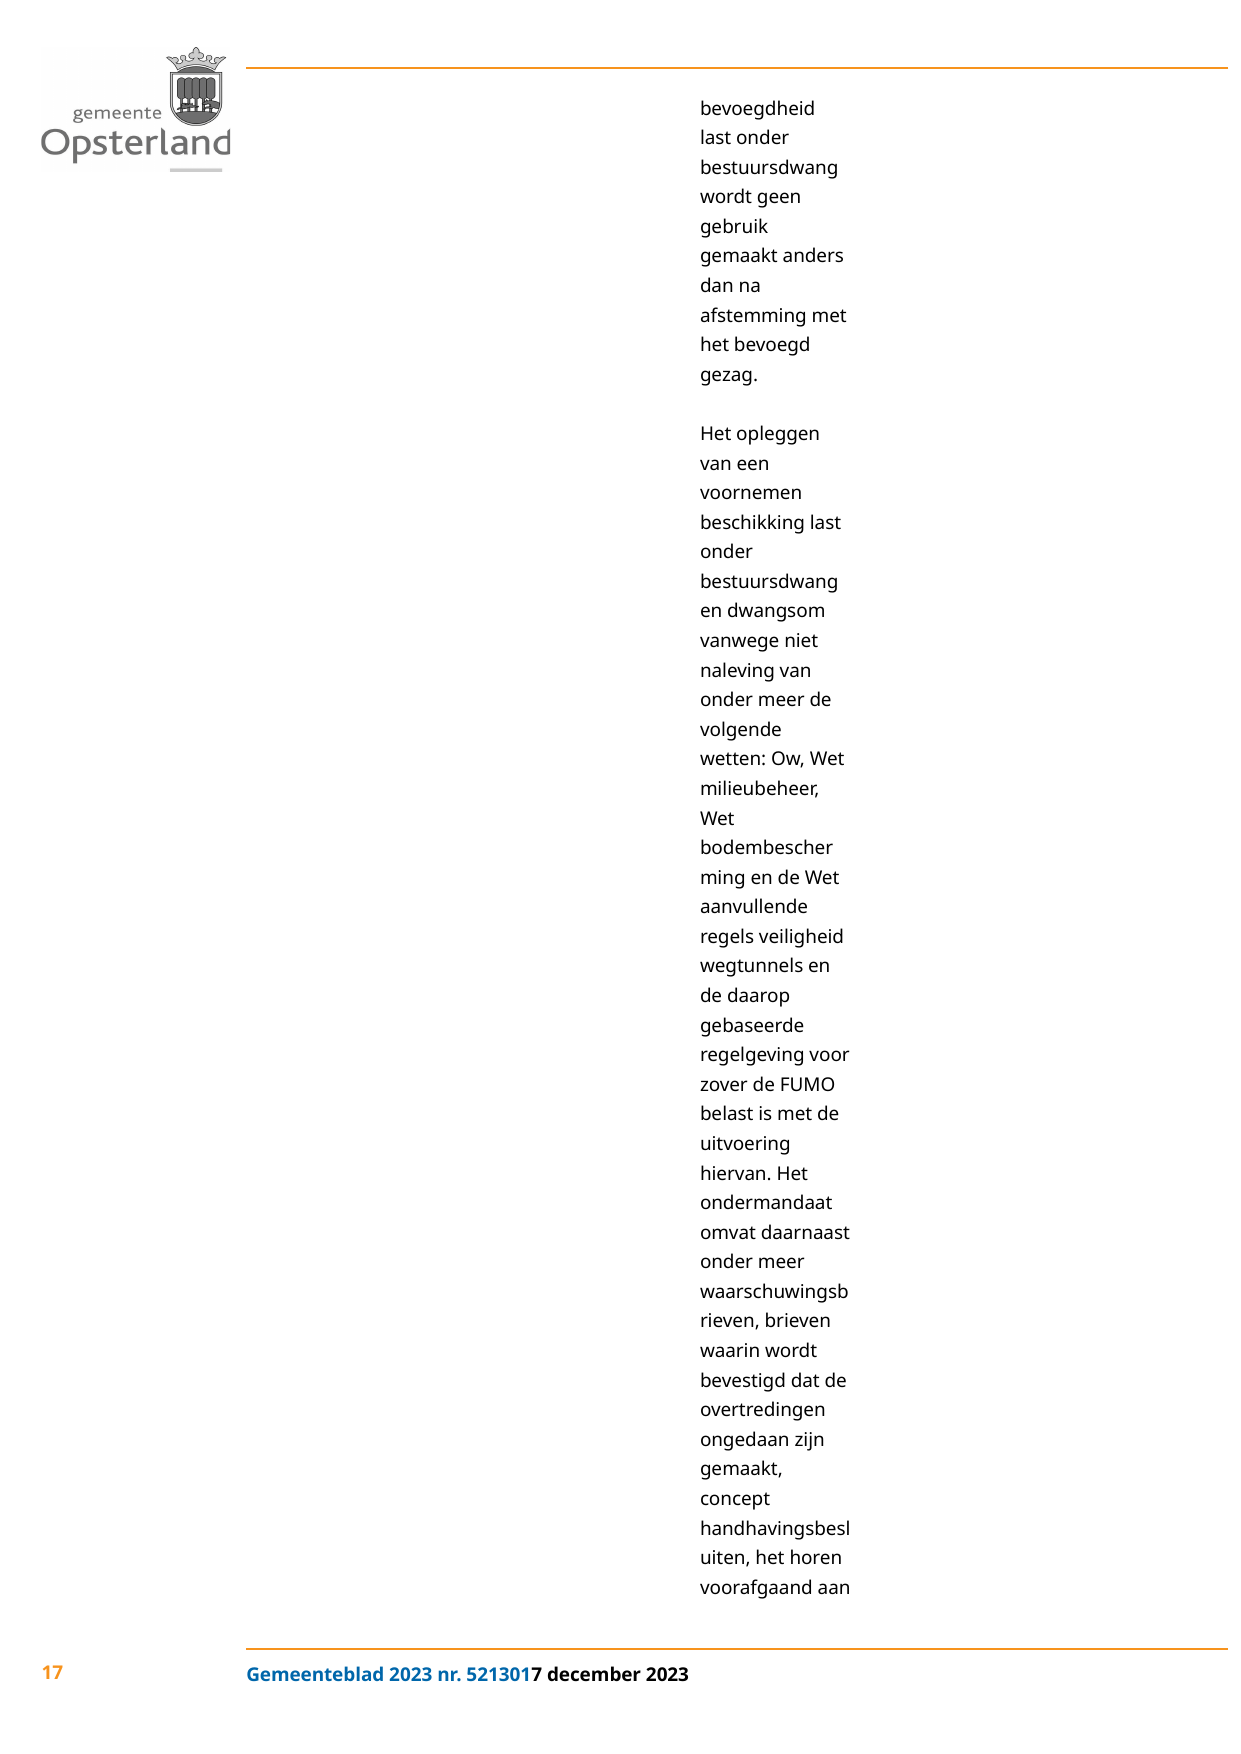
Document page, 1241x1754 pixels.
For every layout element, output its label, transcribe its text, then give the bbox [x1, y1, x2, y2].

table_cell [850, 95, 1152, 1600]
picture [41, 47, 231, 172]
table_cell [399, 95, 549, 1600]
table_cell [248, 95, 398, 1600]
table_cell bevoegdheid last onder bestuursdwang wordt geen gebruik gemaakt anders dan na afstemming met het bevoegd gezag. Het opleggen van een voornemen beschikking last onder bestuursdwang en dwangsom vanwege niet naleving van onder meer de volgende wetten: Ow, Wet milieubeheer, Wet bodembescherming en de Wet aanvullende regels veiligheid wegtunnels en de daarop gebaseerde regelgeving voor zover de FUMO belast is met de uitvoering hiervan. Het ondermandaat omvat daarnaast onder meer waarschuwingsbrieven, brieven waarin wordt bevestigd dat de overtredingen ongedaan zijn gemaakt, concept handhavingsbesluiten, het horen voorafgaand aan [700, 95, 850, 1600]
table_cell [549, 95, 700, 1600]
